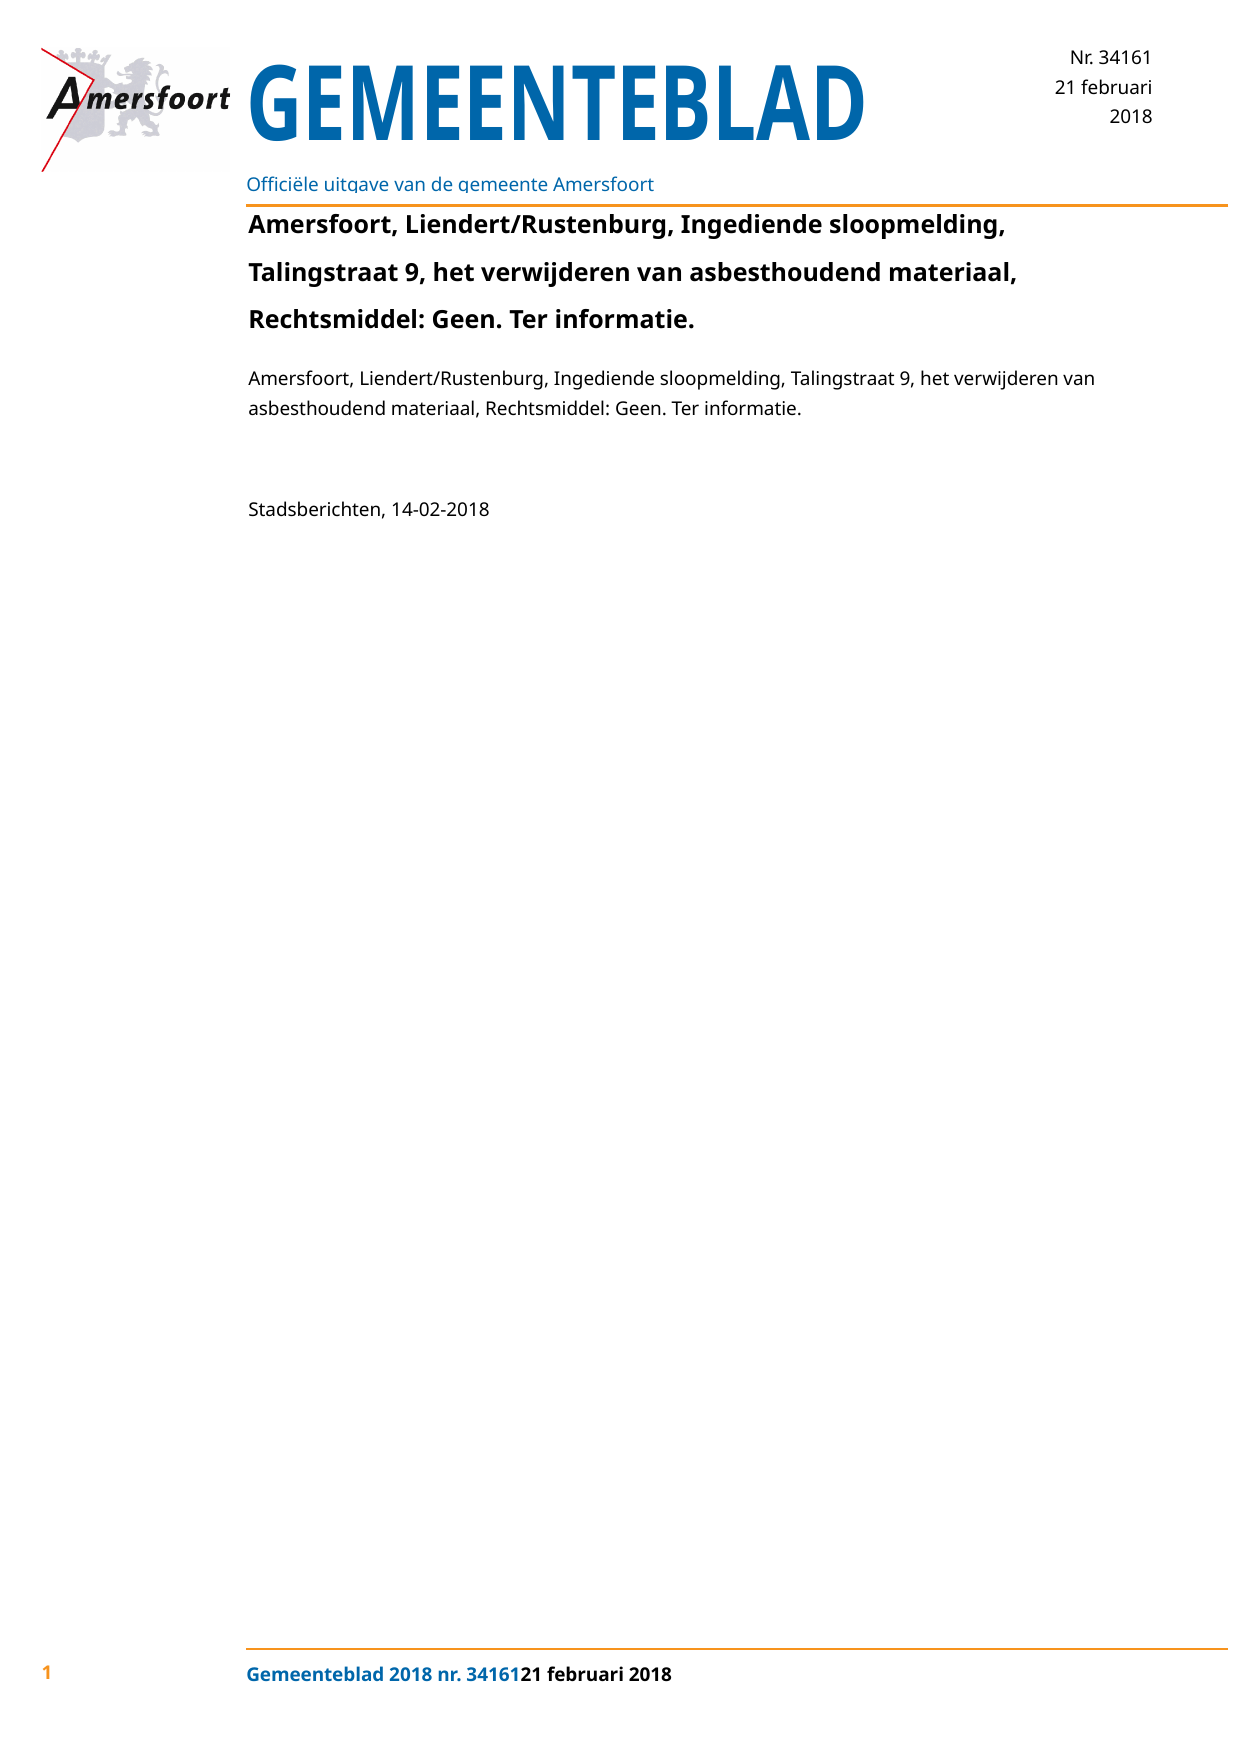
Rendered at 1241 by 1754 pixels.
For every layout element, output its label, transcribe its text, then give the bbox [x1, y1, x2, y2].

picture [41, 47, 231, 172]
text Amersfoort, Liendert/Rustenburg, Ingediende sloopmelding, Talingstraat 9, het verwijderen van asbesthoudend materiaal, Rechtsmiddel: Geen. Ter informatie. [248, 366, 1152, 421]
text Amersfoort, Liendert/Rustenburg, Ingediende sloopmelding, Talingstraat 9, het verwijderen van asbesthoudend materiaal, Rechtsmiddel: Geen. Ter informatie. [248, 207, 1152, 336]
text Stadsberichten, 14-02-2018 [248, 496, 1152, 522]
